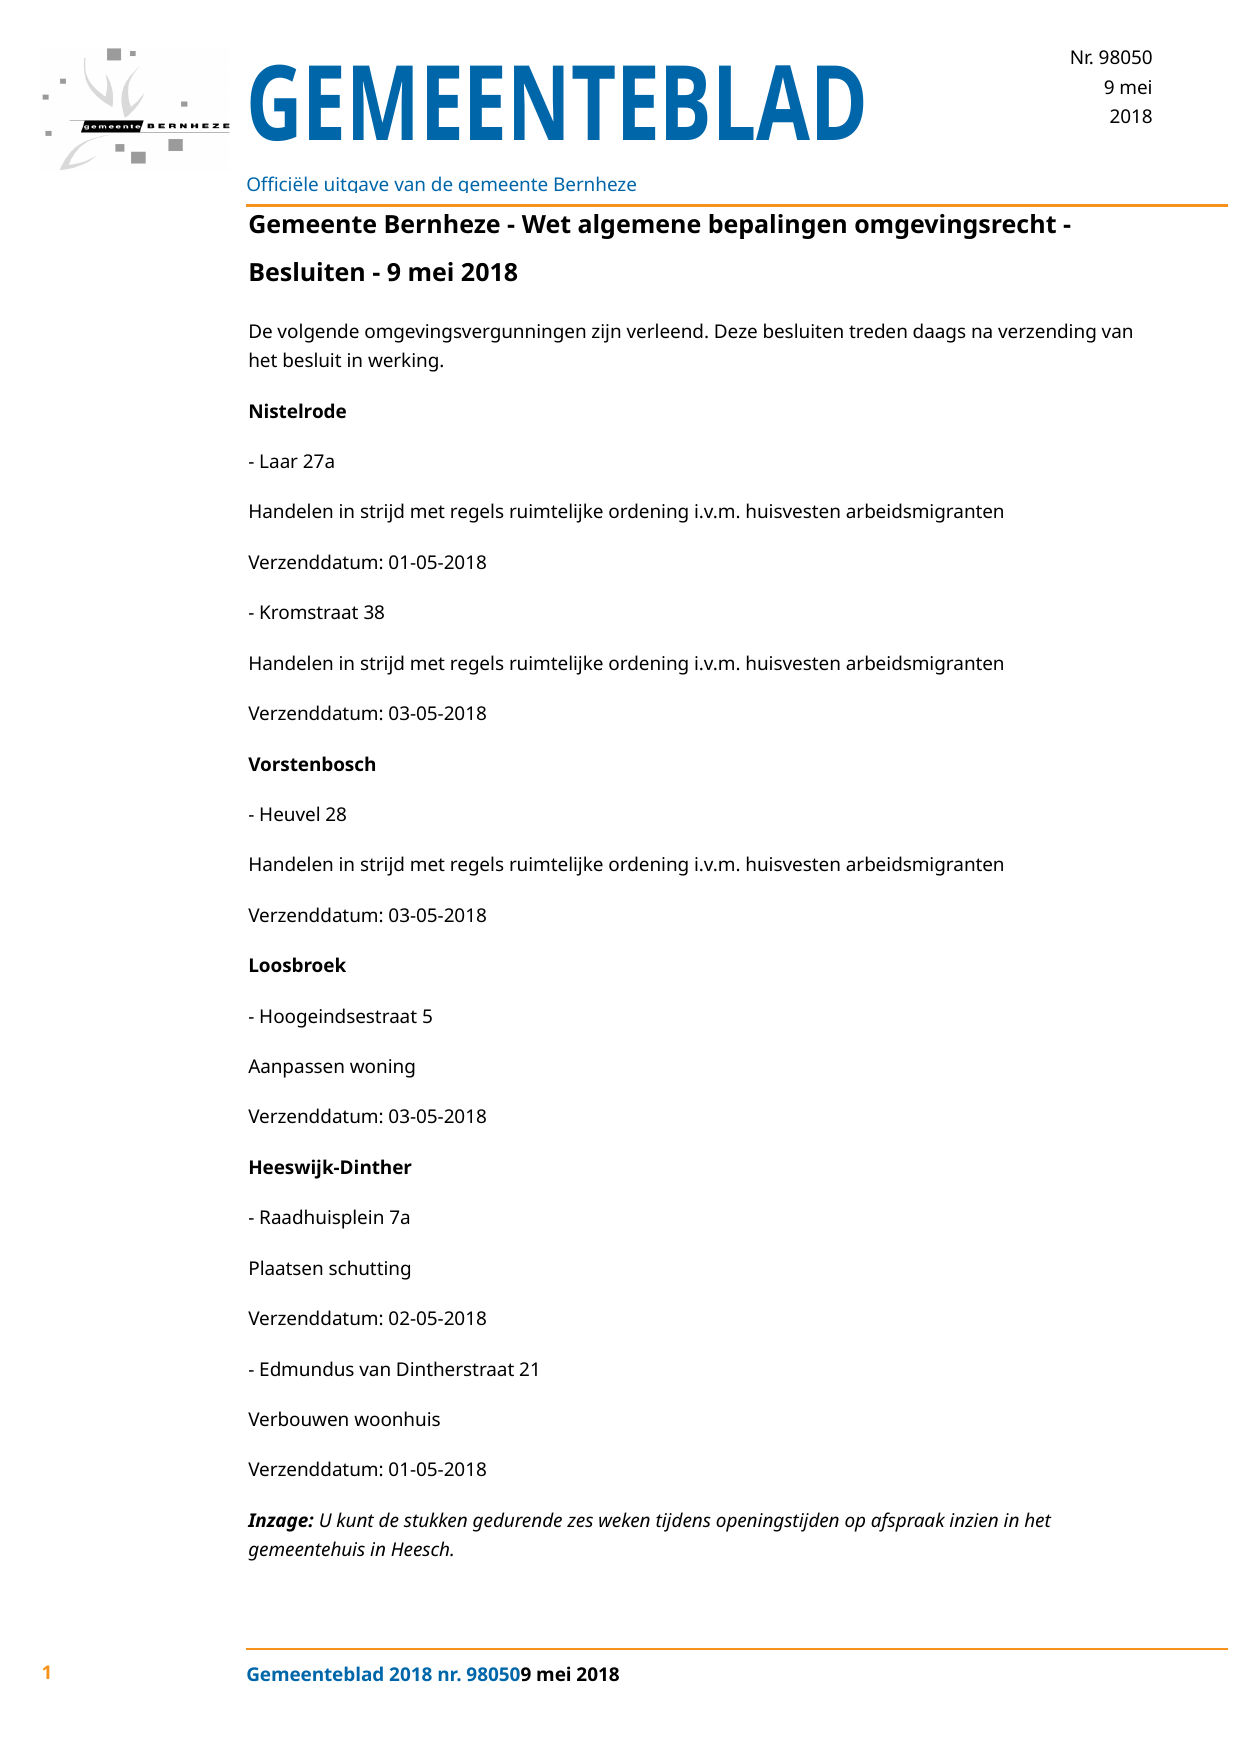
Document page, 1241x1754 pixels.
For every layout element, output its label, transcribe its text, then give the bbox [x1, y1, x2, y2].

text Heeswijk-Dinther [248, 1154, 1152, 1180]
text Verzenddatum: 01-05-2018 [248, 549, 1152, 575]
text Verzenddatum: 01-05-2018 [248, 1457, 1152, 1482]
text - Laar 27a [248, 448, 1152, 474]
text Verzenddatum: 02-05-2018 [248, 1305, 1152, 1331]
text Verzenddatum: 03-05-2018 [248, 1104, 1152, 1129]
text Vorstenbosch [248, 751, 1152, 777]
text De volgende omgevingsvergunningen zijn verleend. Deze besluiten treden daags na verzending van het besluit in werking. [248, 318, 1152, 373]
text Handelen in strijd met regels ruimtelijke ordening i.v.m. huisvesten arbeidsmigranten [248, 852, 1152, 877]
text - Edmundus van Dintherstraat 21 [248, 1356, 1152, 1382]
text Verzenddatum: 03-05-2018 [248, 700, 1152, 726]
text - Raadhuisplein 7a [248, 1204, 1152, 1230]
text - Heuvel 28 [248, 801, 1152, 827]
picture [41, 47, 231, 172]
text Plaatsen schutting [248, 1255, 1152, 1281]
text Handelen in strijd met regels ruimtelijke ordening i.v.m. huisvesten arbeidsmigranten [248, 650, 1152, 676]
text Gemeente Bernheze - Wet algemene bepalingen omgevingsrecht - Besluiten - 9 mei 2018 [248, 207, 1152, 288]
text - Kromstraat 38 [248, 599, 1152, 625]
text Verbouwen woonhuis [248, 1406, 1152, 1432]
text - Hoogeindsestraat 5 [248, 1003, 1152, 1029]
text Aanpassen woning [248, 1053, 1152, 1079]
text Nistelrode [248, 398, 1152, 424]
text Inzage: U kunt de stukken gedurende zes weken tijdens openingstijden op afspraak inzien in het gemeentehuis in Heesch. [248, 1507, 1152, 1562]
text Loosbroek [248, 952, 1152, 978]
text Handelen in strijd met regels ruimtelijke ordening i.v.m. huisvesten arbeidsmigranten [248, 499, 1152, 524]
text Verzenddatum: 03-05-2018 [248, 902, 1152, 928]
